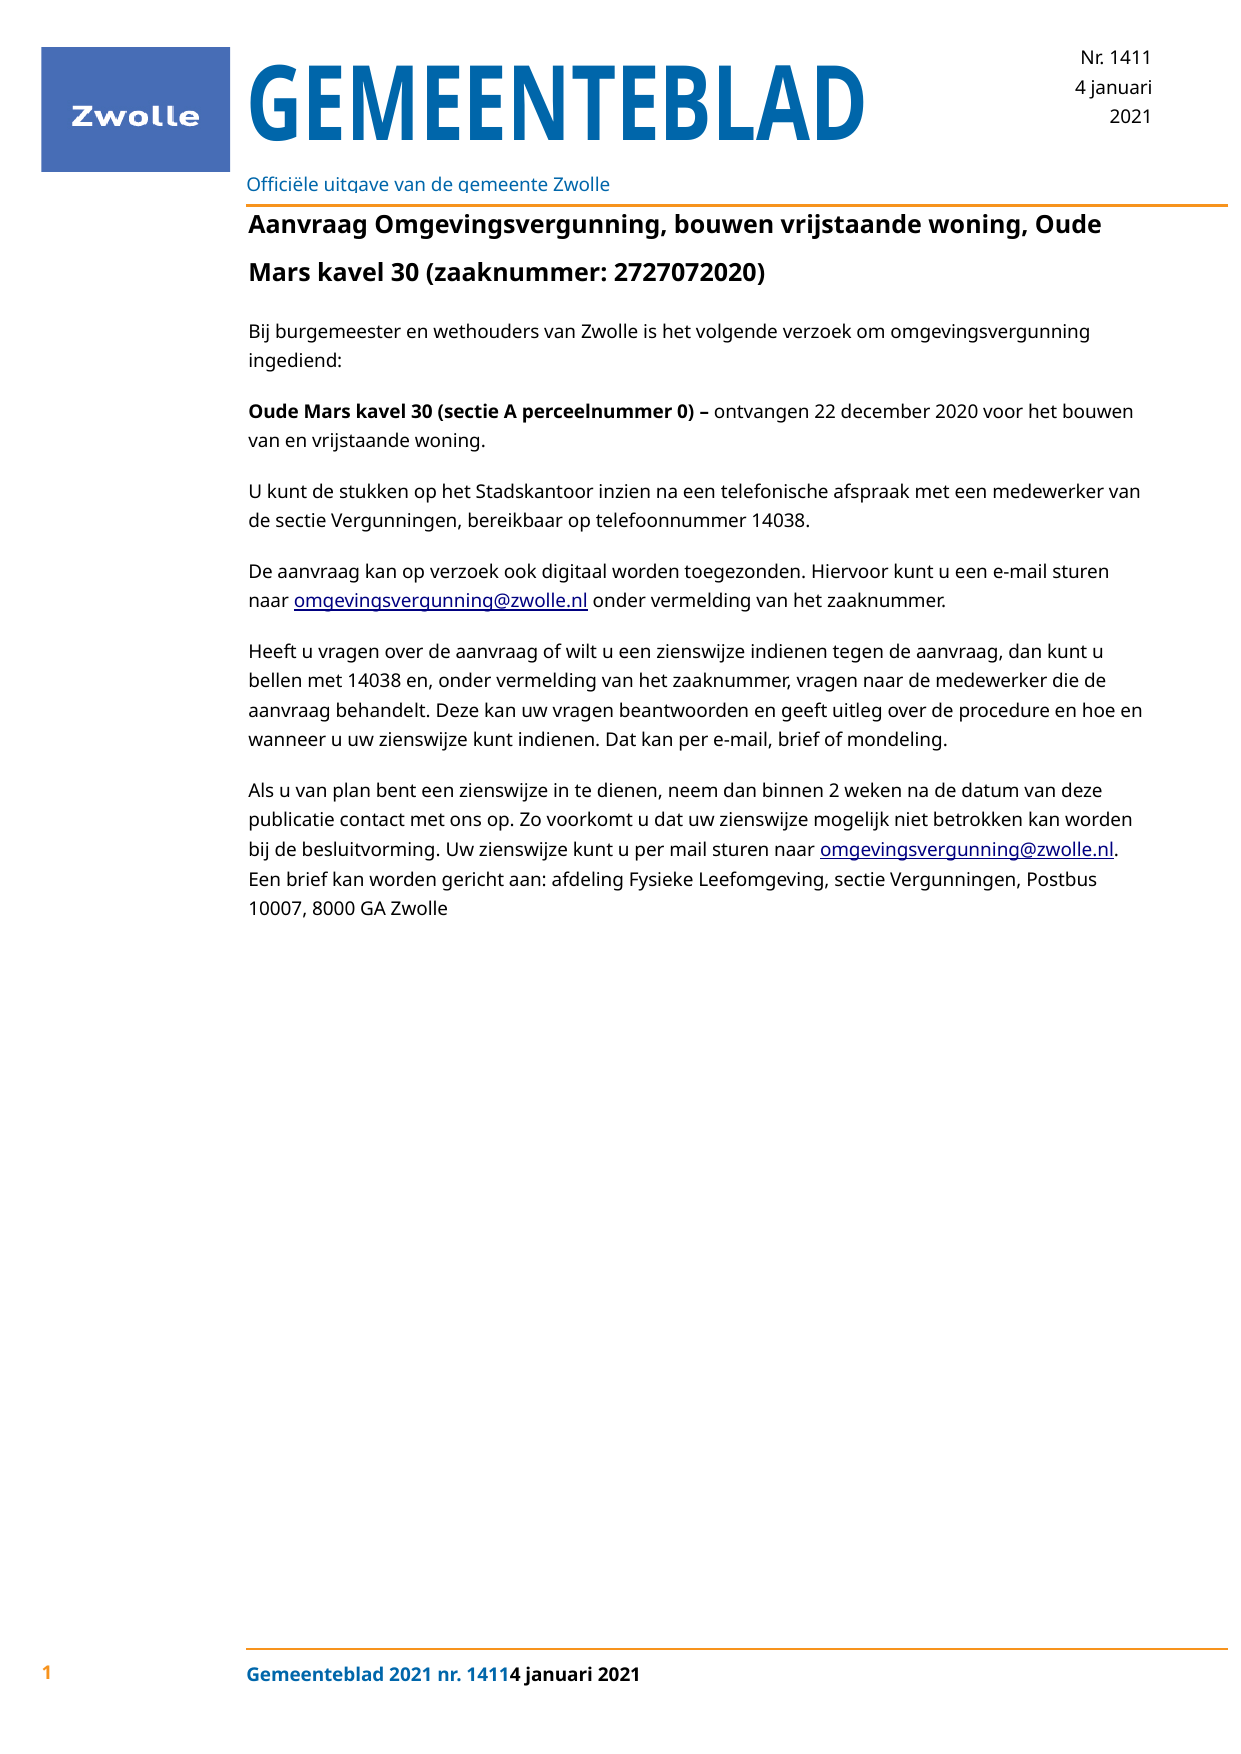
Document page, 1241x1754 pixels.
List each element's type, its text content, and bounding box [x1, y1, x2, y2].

text U kunt de stukken op het Stadskantoor inzien na een telefonische afspraak met een medewerker van de sectie Vergunningen, bereikbaar op telefoonnummer 14038. [248, 478, 1152, 533]
text Heeft u vragen over de aanvraag of wilt u een zienswijze indienen tegen de aanvraag, dan kunt u bellen met 14038 en, onder vermelding van het zaaknummer, vragen naar de medewerker die de aanvraag behandelt. Deze kan uw vragen beantwoorden en geeft uitleg over de procedure en hoe en wanneer u uw zienswijze kunt indienen. Dat kan per e-mail, brief of mondeling. [248, 638, 1152, 752]
text Bij burgemeester en wethouders van Zwolle is het volgende verzoek om omgevingsvergunning ingediend: [248, 318, 1152, 373]
picture [41, 47, 231, 172]
text Oude Mars kavel 30 (sectie A perceelnummer 0) – ontvangen 22 december 2020 voor het bouwen van en vrijstaande woning. [248, 398, 1152, 453]
text Als u van plan bent een zienswijze in te dienen, neem dan binnen 2 weken na de datum van deze publicatie contact met ons op. Zo voorkomt u dat uw zienswijze mogelijk niet betrokken kan worden bij de besluitvorming. Uw zienswijze kunt u per mail sturen naar omgevingsvergunning@zwolle.nl. Een brief kan worden gericht aan: afdeling Fysieke Leefomgeving, sectie Vergunningen, Postbus 10007, 8000 GA Zwolle [248, 777, 1152, 921]
text Aanvraag Omgevingsvergunning, bouwen vrijstaande woning, Oude Mars kavel 30 (zaaknummer: 2727072020) [248, 207, 1152, 288]
text De aanvraag kan op verzoek ook digitaal worden toegezonden. Hiervoor kunt u een e-mail sturen naar omgevingsvergunning@zwolle.nl onder vermelding van het zaaknummer. [248, 558, 1152, 613]
